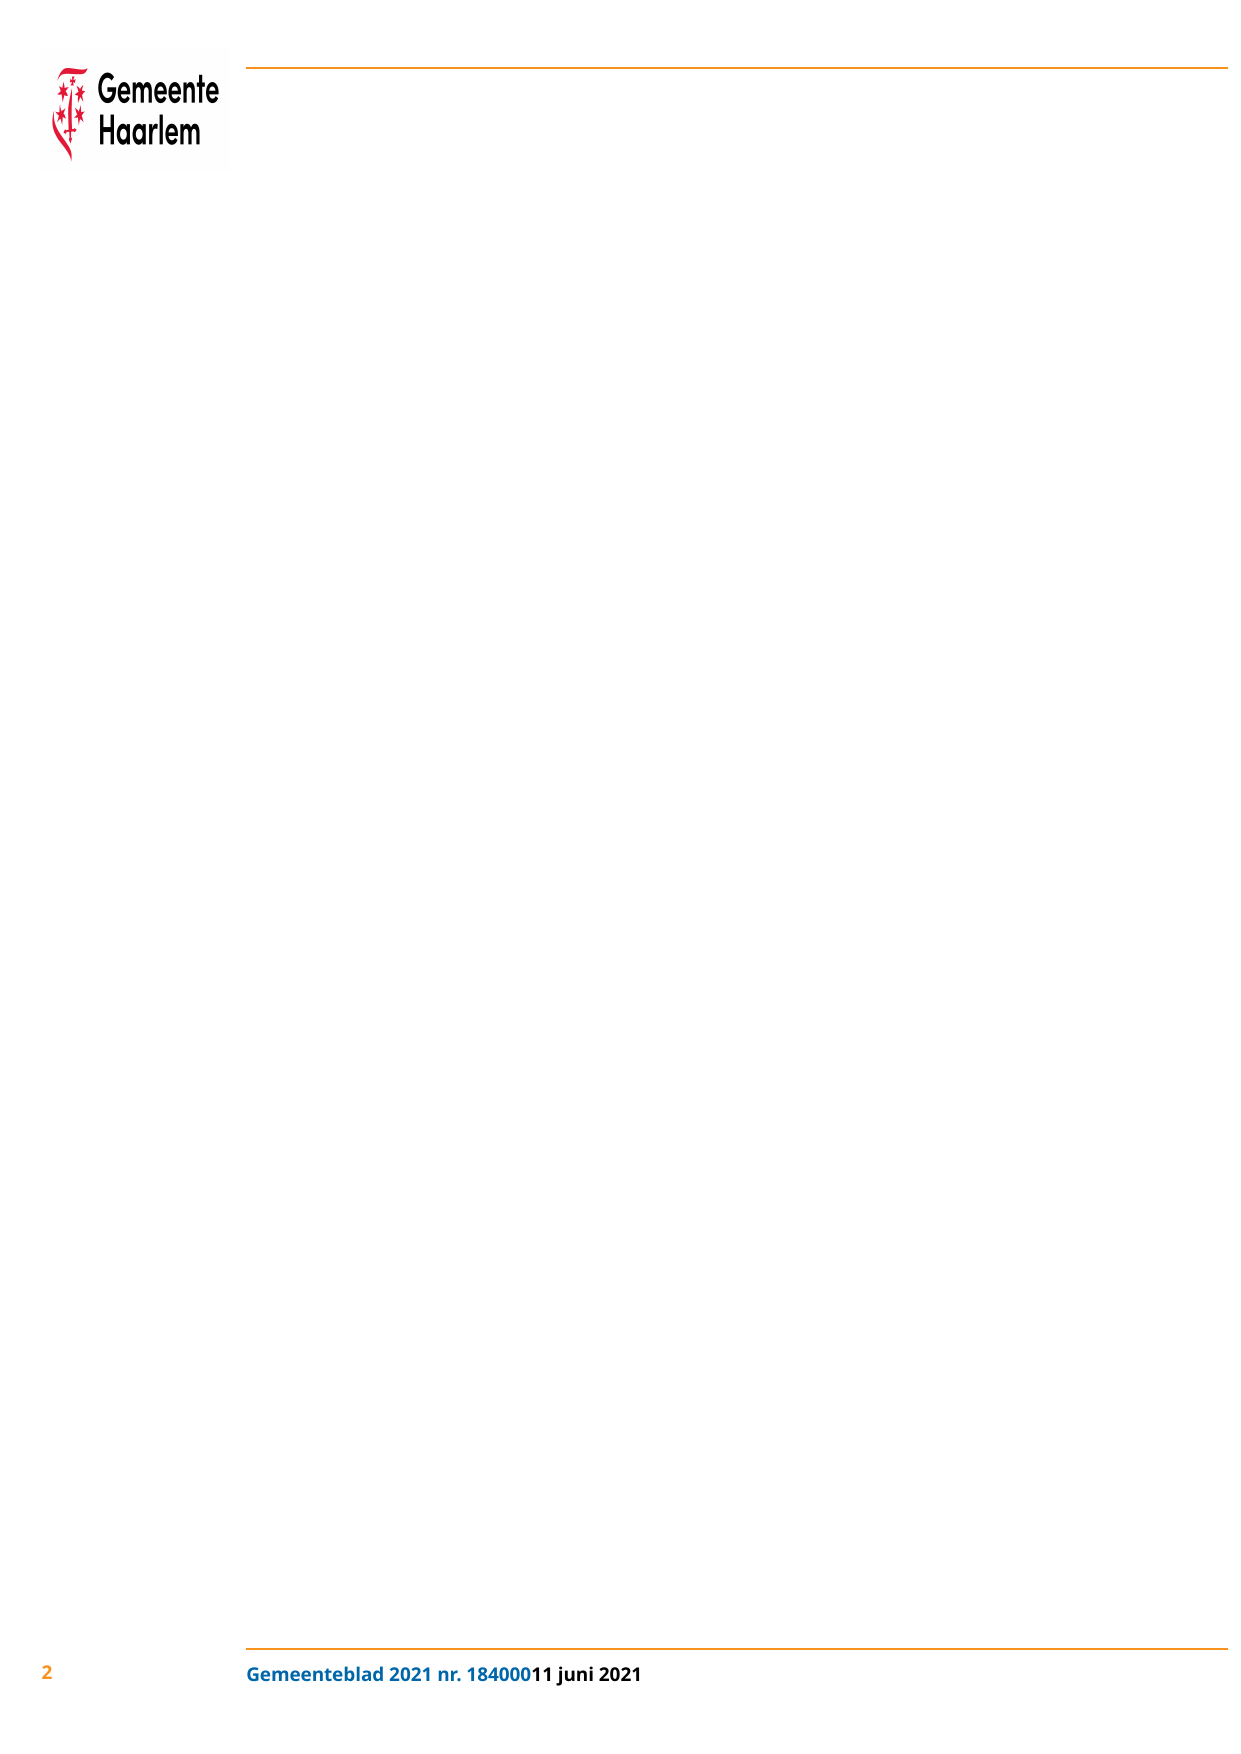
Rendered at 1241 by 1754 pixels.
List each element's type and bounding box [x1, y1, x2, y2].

picture [41, 47, 231, 172]
